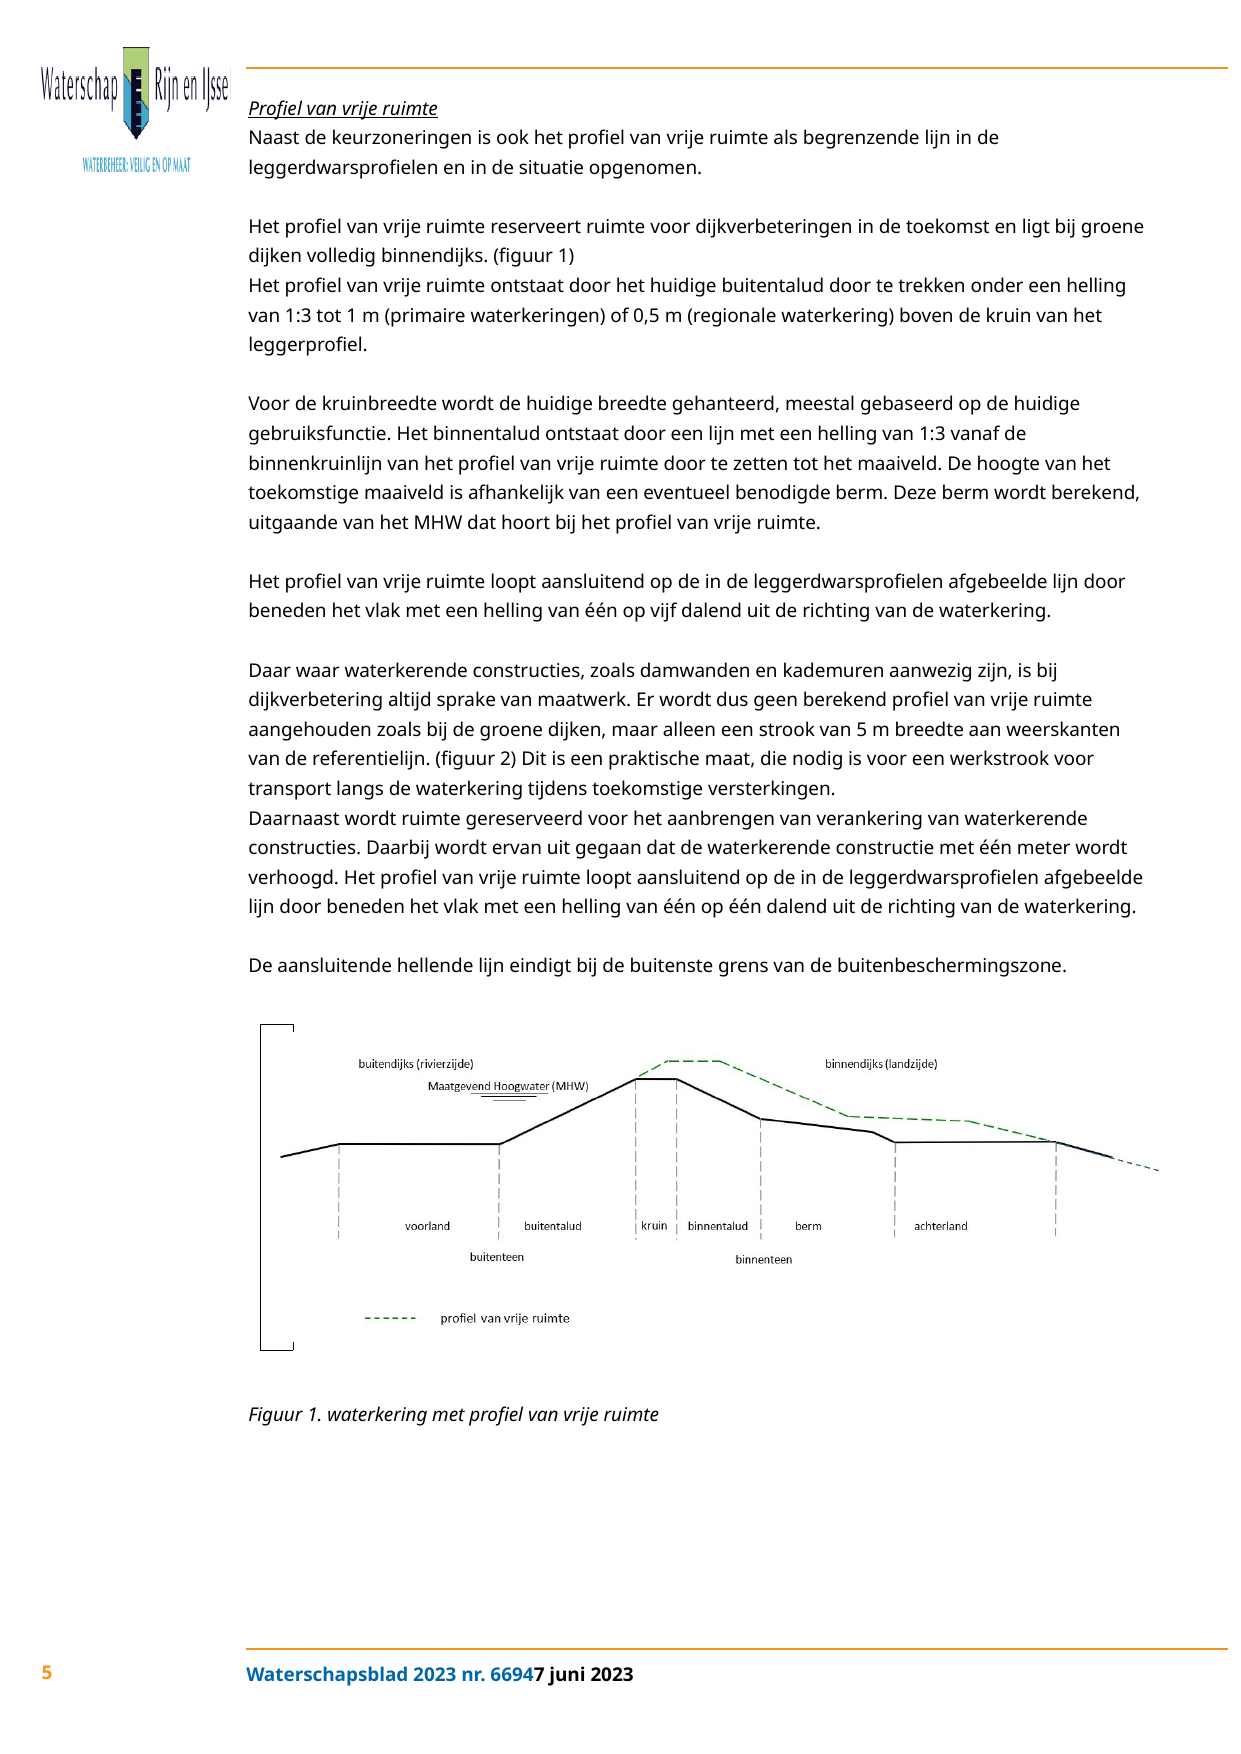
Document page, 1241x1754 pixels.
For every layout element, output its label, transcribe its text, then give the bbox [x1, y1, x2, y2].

text Profiel van vrije ruimte [248, 95, 1152, 121]
text Voor de kruinbreedte wordt de huidige breedte gehanteerd, meestal gebaseerd op de huidige gebruiksfunctie. Het binnentalud ontstaat door een lijn met een helling van 1:3 vanaf de binnenkruinlijn van het profiel van vrije ruimte door te zetten tot het maaiveld. De hoogte van het toekomstige maaiveld is afhankelijk van een eventueel benodigde berm. Deze berm wordt berekend, uitgaande van het MHW dat hoort bij het profiel van vrije ruimte. [248, 391, 1152, 535]
text De aansluitende hellende lijn eindigt bij de buitenste grens van de buitenbeschermingszone. [248, 953, 1152, 978]
picture [41, 47, 231, 172]
text Daarnaast wordt ruimte gereserveerd voor het aanbrengen van verankering van waterkerende constructies. Daarbij wordt ervan uit gegaan dat de waterkerende constructie met één meter wordt verhoogd. Het profiel van vrije ruimte loopt aansluitend op de in de leggerdwarsprofielen afgebeelde lijn door beneden het vlak met een helling van één op één dalend uit de richting van de waterkering. [248, 805, 1152, 919]
text Het profiel van vrije ruimte ontstaat door het huidige buitentalud door te trekken onder een helling van 1:3 tot 1 m (primaire waterkeringen) of 0,5 m (regionale waterkering) boven de kruin van het leggerprofiel. [248, 272, 1152, 357]
text Het profiel van vrije ruimte reserveert ruimte voor dijkverbeteringen in de toekomst en ligt bij groene dijken volledig binnendijks. (figuur 1) [248, 213, 1152, 268]
text Het profiel van vrije ruimte loopt aansluitend op de in de leggerdwarsprofielen afgebeelde lijn door beneden het vlak met een helling van één op vijf dalend uit de richting van de waterkering. [248, 568, 1152, 623]
text Figuur 1. waterkering met profiel van vrije ruimte [248, 1401, 1152, 1427]
picture [268, 1032, 1173, 1342]
text Daar waar waterkerende constructies, zoals damwanden en kademuren aanwezig zijn, is bij dijkverbetering altijd sprake van maatwerk. Er wordt dus geen berekend profiel van vrije ruimte aangehouden zoals bij de groene dijken, maar alleen een strook van 5 m breedte aan weerskanten van de referentielijn. (figuur 2) Dit is een praktische maat, die nodig is voor een werkstrook voor transport langs de waterkering tijdens toekomstige versterkingen. [248, 657, 1152, 801]
text Naast de keurzoneringen is ook het profiel van vrije ruimte als begrenzende lijn in de leggerdwarsprofielen en in de situatie opgenomen. [248, 124, 1152, 180]
